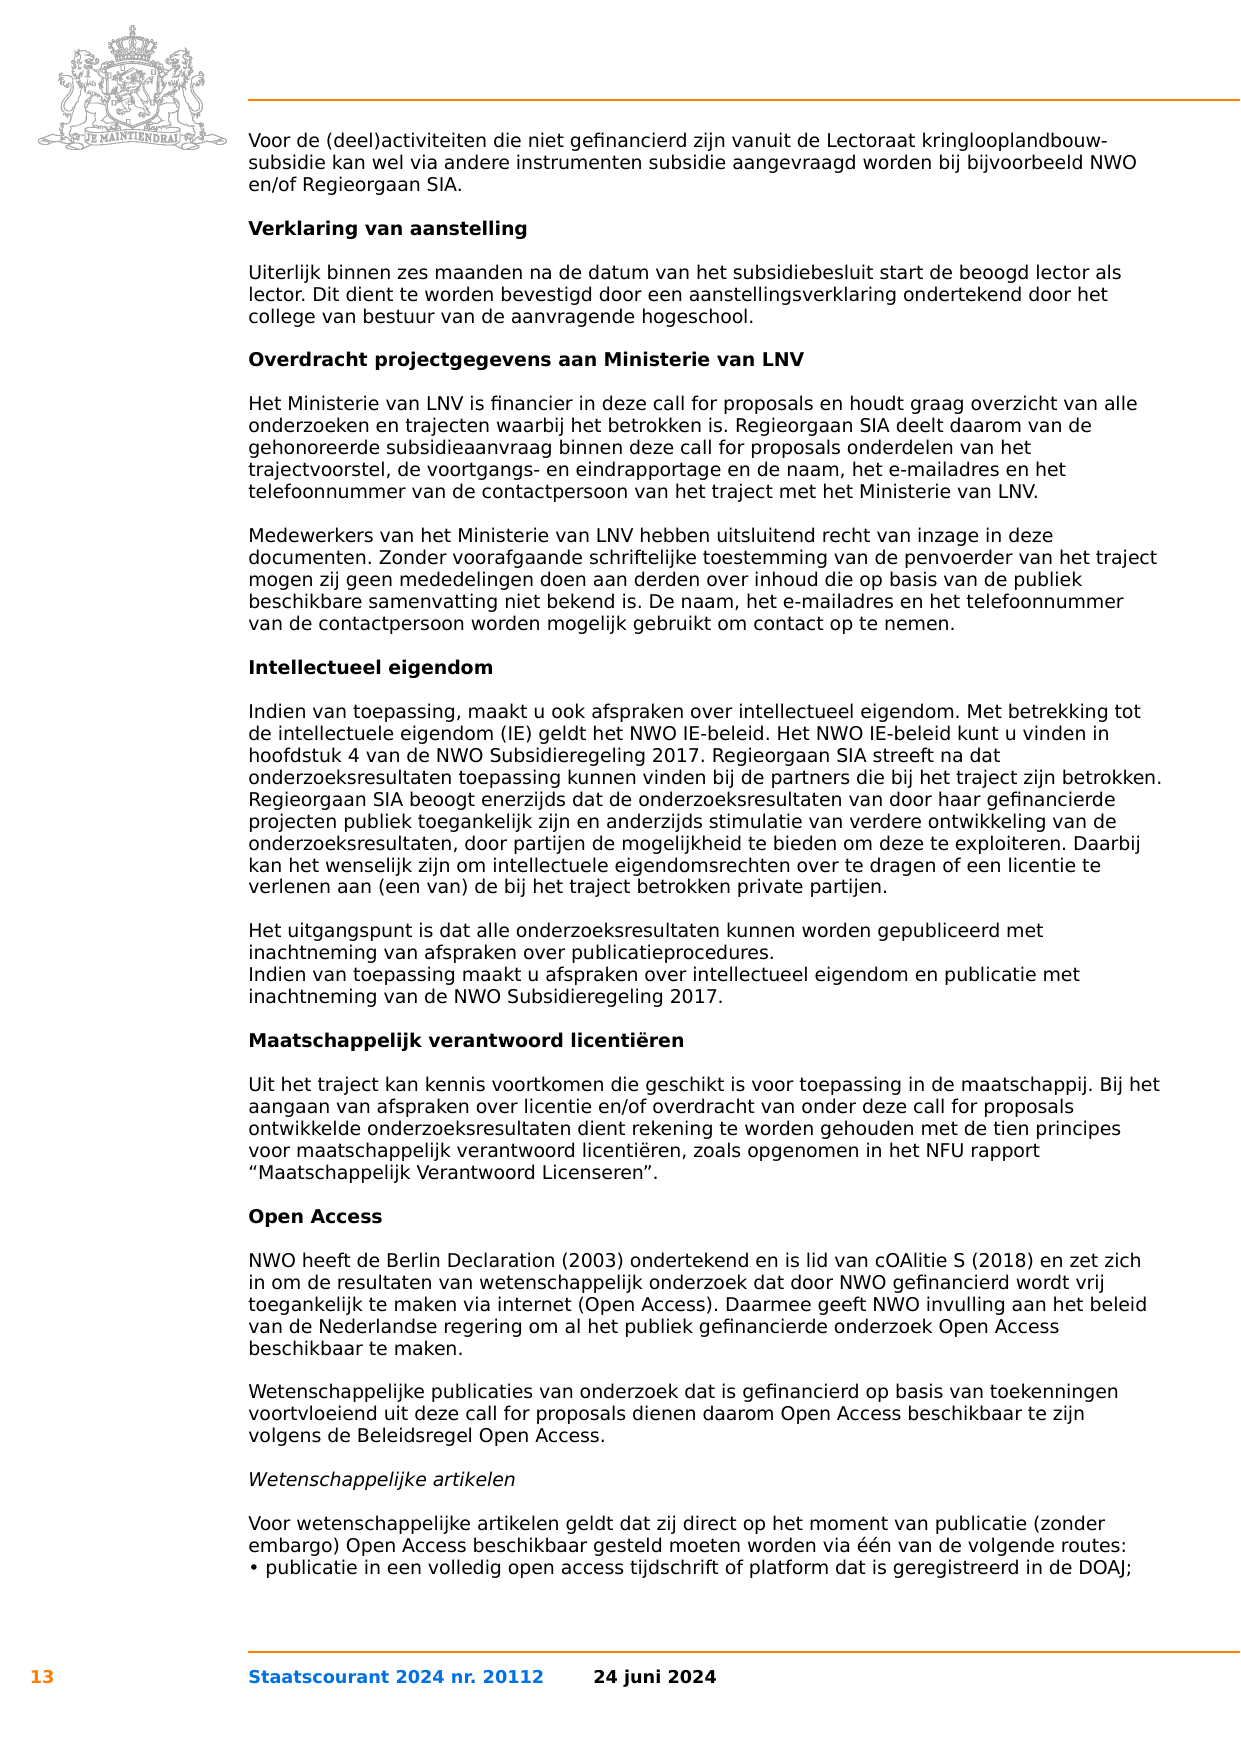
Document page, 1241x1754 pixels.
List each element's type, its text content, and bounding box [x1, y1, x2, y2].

text Medewerkers van het Ministerie van LNV hebben uitsluitend recht van inzage in deze documenten. Zonder voorafgaande schriftelijke toestemming van de penvoerder van het traject mogen zij geen mededelingen doen aan derden over inhoud die op basis van de publiek beschikbare samenvatting niet bekend is. De naam, het e-mailadres en het telefoonnummer van de contactpersoon worden mogelijk gebruikt om contact op te nemen. [248, 525, 1163, 635]
text Wetenschappelijke publicaties van onderzoek dat is gefinancierd op basis van toekenningen voortvloeiend uit deze call for proposals dienen daarom Open Access beschikbaar te zijn volgens de Beleidsregel Open Access. [248, 1381, 1163, 1447]
text NWO heeft de Berlin Declaration (2003) ondertekend en is lid van cOAlitie S (2018) en zet zich in om de resultaten van wetenschappelijk onderzoek dat door NWO gefinancierd wordt vrij toegankelijk te maken via internet (Open Access). Daarmee geeft NWO invulling aan het beleid van de Nederlandse regering om al het publiek gefinancierde onderzoek Open Access beschikbaar te maken. [248, 1249, 1163, 1359]
subtitle Verklaring van aanstelling [248, 218, 1163, 240]
text Indien van toepassing, maakt u ook afspraken over intellectueel eigendom. Met betrekking tot de intellectuele eigendom (IE) geldt het NWO IE-beleid. Het NWO IE-beleid kunt u vinden in hoofdstuk 4 van de NWO Subsidieregeling 2017. Regieorgaan SIA streeft na dat onderzoeksresultaten toepassing kunnen vinden bij de partners die bij het traject zijn betrokken. Regieorgaan SIA beoogt enerzijds dat de onderzoeksresultaten van door haar gefinancierde projecten publiek toegankelijk zijn en anderzijds stimulatie van verdere ontwikkeling van de onderzoeksresultaten, door partijen de mogelijkheid te bieden om deze te exploiteren. Daarbij kan het wenselijk zijn om intellectuele eigendomsrechten over te dragen of een licentie te verlenen aan (een van) de bij het traject betrokken private partijen. [248, 701, 1163, 898]
subtitle Maatschappelijk verantwoord licentiëren [248, 1030, 1163, 1052]
text Uit het traject kan kennis voortkomen die geschikt is voor toepassing in de maatschappij. Bij het aangaan van afspraken over licentie en/of overdracht van onder deze call for proposals ontwikkelde onderzoeksresultaten dient rekening te worden gehouden met de tien principes voor maatschappelijk verantwoord licentiëren, zoals opgenomen in het NFU rapport “Maatschappelijk Verantwoord Licenseren”. [248, 1074, 1163, 1184]
text Het uitgangspunt is dat alle onderzoeksresultaten kunnen worden gepubliceerd met inachtneming van afspraken over publicatieprocedures. [248, 920, 1163, 964]
text Uiterlijk binnen zes maanden na de datum van het subsidiebesluit start de beoogd lector als lector. Dit dient te worden bevestigd door een aanstellingsverklaring ondertekend door het college van bestuur van de aanvragende hogeschool. [248, 262, 1163, 327]
text • publicatie in een volledig open access tijdschrift of platform dat is geregistreerd in de DOAJ; [248, 1557, 1163, 1579]
subtitle Wetenschappelijke artikelen [248, 1469, 1163, 1491]
text Voor de (deel)activiteiten die niet gefinancierd zijn vanuit de Lectoraat kringlooplandbouw- subsidie kan wel via andere instrumenten subsidie aangevraagd worden bij bijvoorbeeld NWO en/of Regieorgaan SIA. [248, 130, 1163, 196]
subtitle Open Access [248, 1206, 1163, 1228]
subtitle Intellectueel eigendom [248, 657, 1163, 679]
subtitle Overdracht projectgegevens aan Ministerie van LNV [248, 349, 1163, 371]
text Het Ministerie van LNV is financier in deze call for proposals en houdt graag overzicht van alle onderzoeken en trajecten waarbij het betrokken is. Regieorgaan SIA deelt daarom van de gehonoreerde subsidieaanvraag binnen deze call for proposals onderdelen van het trajectvoorstel, de voortgangs- en eindrapportage en de naam, het e-mailadres en het telefoonnummer van de contactpersoon van het traject met het Ministerie van LNV. [248, 393, 1163, 503]
text Indien van toepassing maakt u afspraken over intellectueel eigendom en publicatie met inachtneming van de NWO Subsidieregeling 2017. [248, 964, 1163, 1008]
text Voor wetenschappelijke artikelen geldt dat zij direct op het moment van publicatie (zonder embargo) Open Access beschikbaar gesteld moeten worden via één van de volgende routes: [248, 1513, 1163, 1557]
picture [38, 25, 227, 150]
